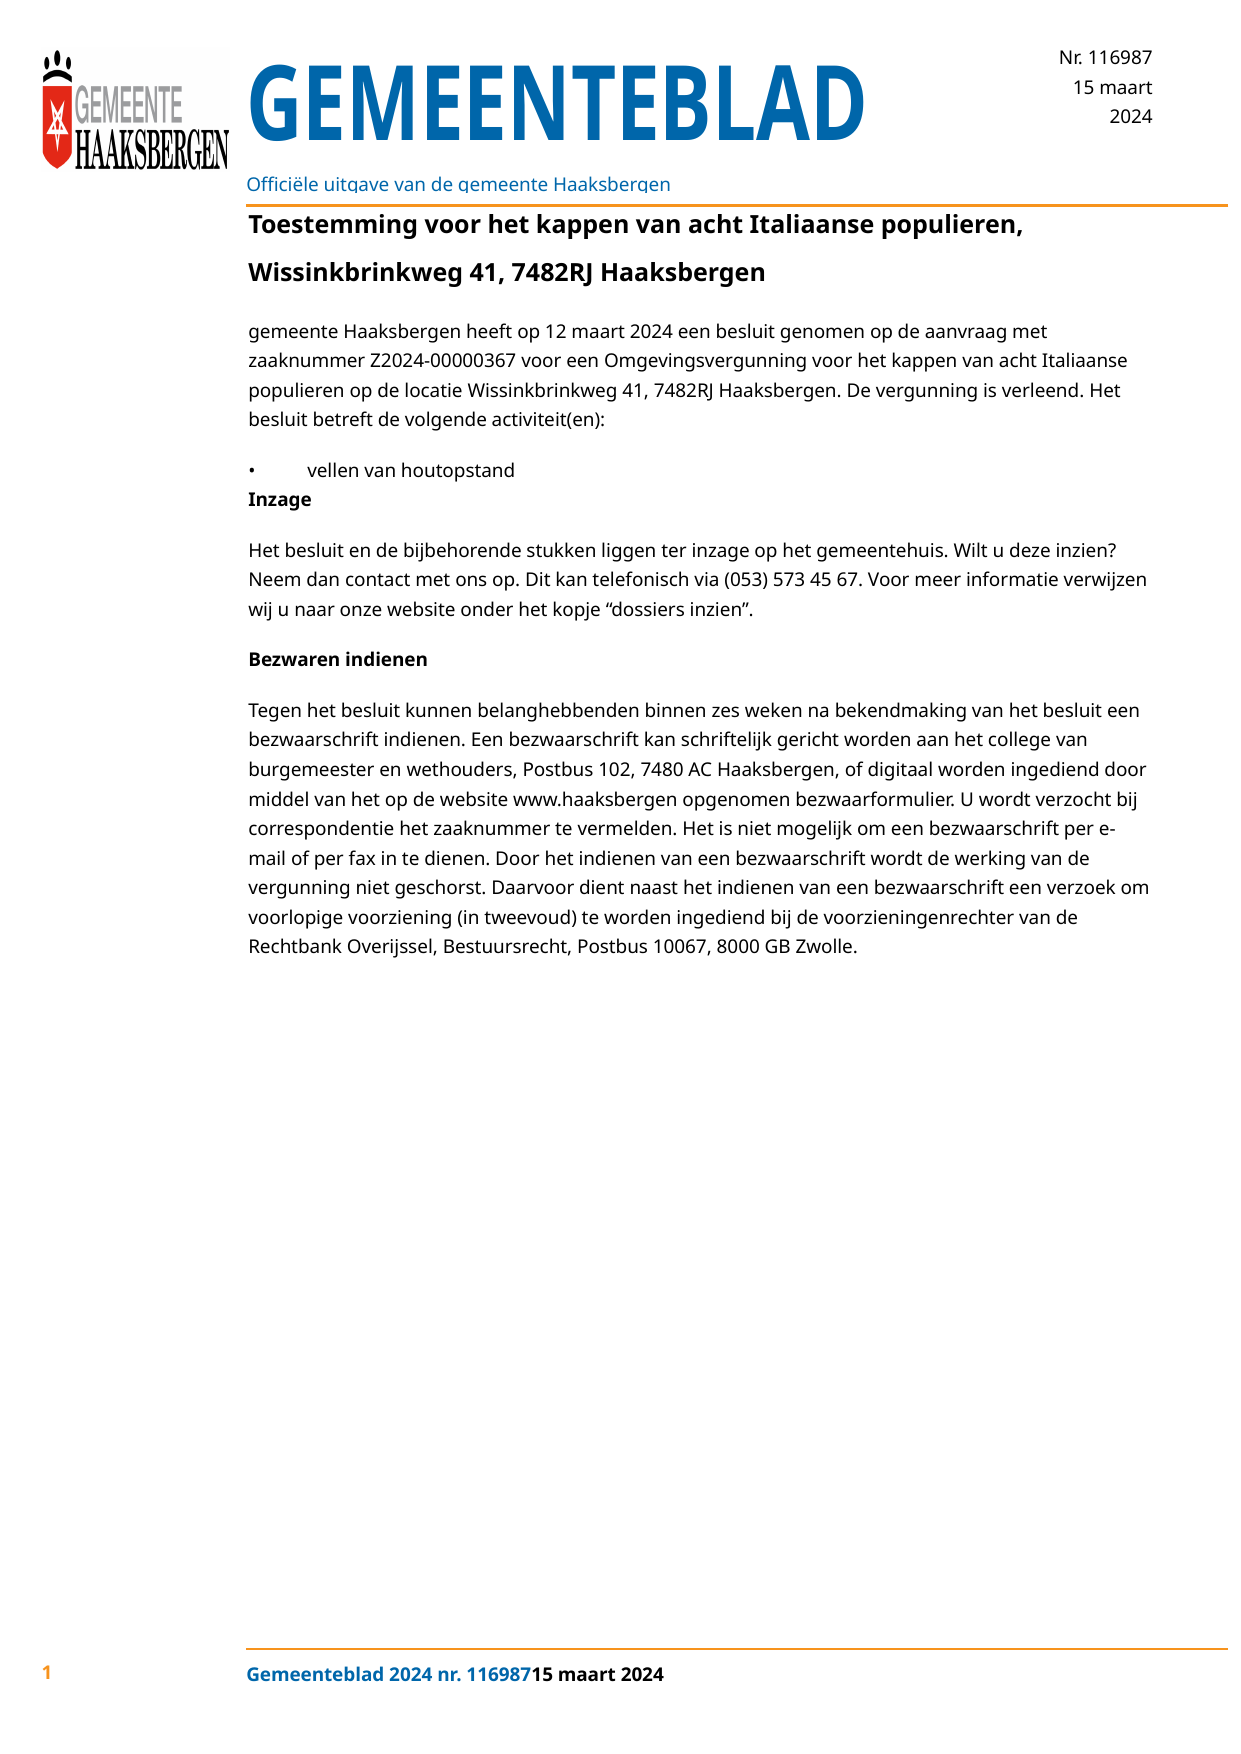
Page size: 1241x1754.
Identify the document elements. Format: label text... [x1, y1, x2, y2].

text Inzage [248, 487, 1152, 512]
text Toestemming voor het kappen van acht Italiaanse populieren, Wissinkbrinkweg 41, 7482RJ Haaksbergen [248, 207, 1152, 288]
list vellen van houtopstand [248, 457, 1152, 483]
text gemeente Haaksbergen heeft op 12 maart 2024 een besluit genomen op de aanvraag met zaaknummer Z2024-00000367 voor een Omgevingsvergunning voor het kappen van acht Italiaanse populieren op de locatie Wissinkbrinkweg 41, 7482RJ Haaksbergen. De vergunning is verleend. Het besluit betreft de volgende activiteit(en): [248, 318, 1152, 432]
text Het besluit en de bijbehorende stukken liggen ter inzage op het gemeentehuis. Wilt u deze inzien? Neem dan contact met ons op. Dit kan telefonisch via (053) 573 45 67. Voor meer informatie verwijzen wij u naar onze website onder het kopje “dossiers inzien”. [248, 537, 1152, 622]
text Bezwaren indienen [248, 647, 1152, 672]
picture [41, 47, 231, 172]
text Tegen het besluit kunnen belanghebbenden binnen zes weken na bekendmaking van het besluit een bezwaarschrift indienen. Een bezwaarschrift kan schriftelijk gericht worden aan het college van burgemeester en wethouders, Postbus 102, 7480 AC Haaksbergen, of digitaal worden ingediend door middel van het op de website www.haaksbergen opgenomen bezwaarformulier. U wordt verzocht bij correspondentie het zaaknummer te vermelden. Het is niet mogelijk om een bezwaarschrift per e-mail of per fax in te dienen. Door het indienen van een bezwaarschrift wordt de werking van de vergunning niet geschorst. Daarvoor dient naast het indienen van een bezwaarschrift een verzoek om voorlopige voorziening (in tweevoud) te worden ingediend bij de voorzieningenrechter van de Rechtbank Overijssel, Bestuursrecht, Postbus 10067, 8000 GB Zwolle. [248, 697, 1152, 959]
